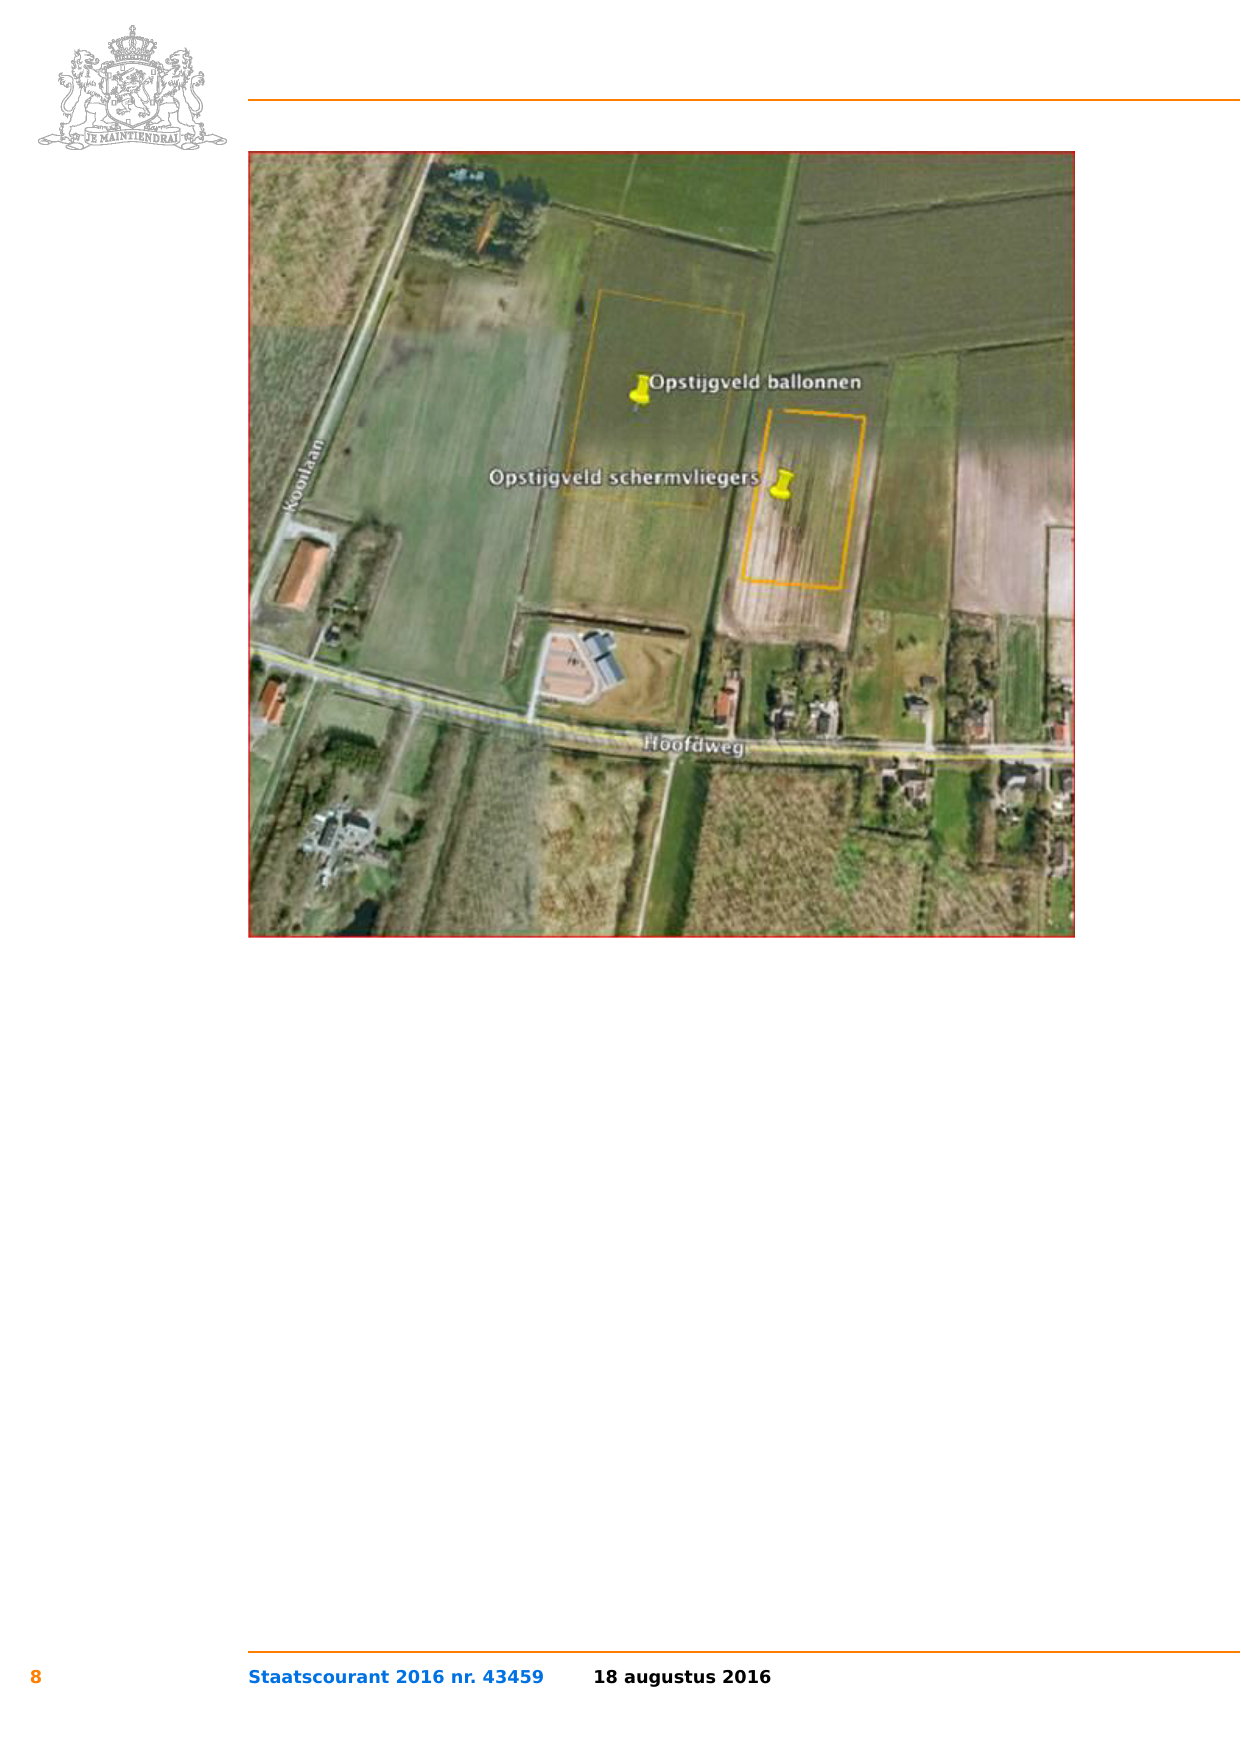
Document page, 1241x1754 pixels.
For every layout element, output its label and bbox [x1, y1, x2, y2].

picture [38, 25, 227, 150]
picture [248, 151, 1075, 938]
